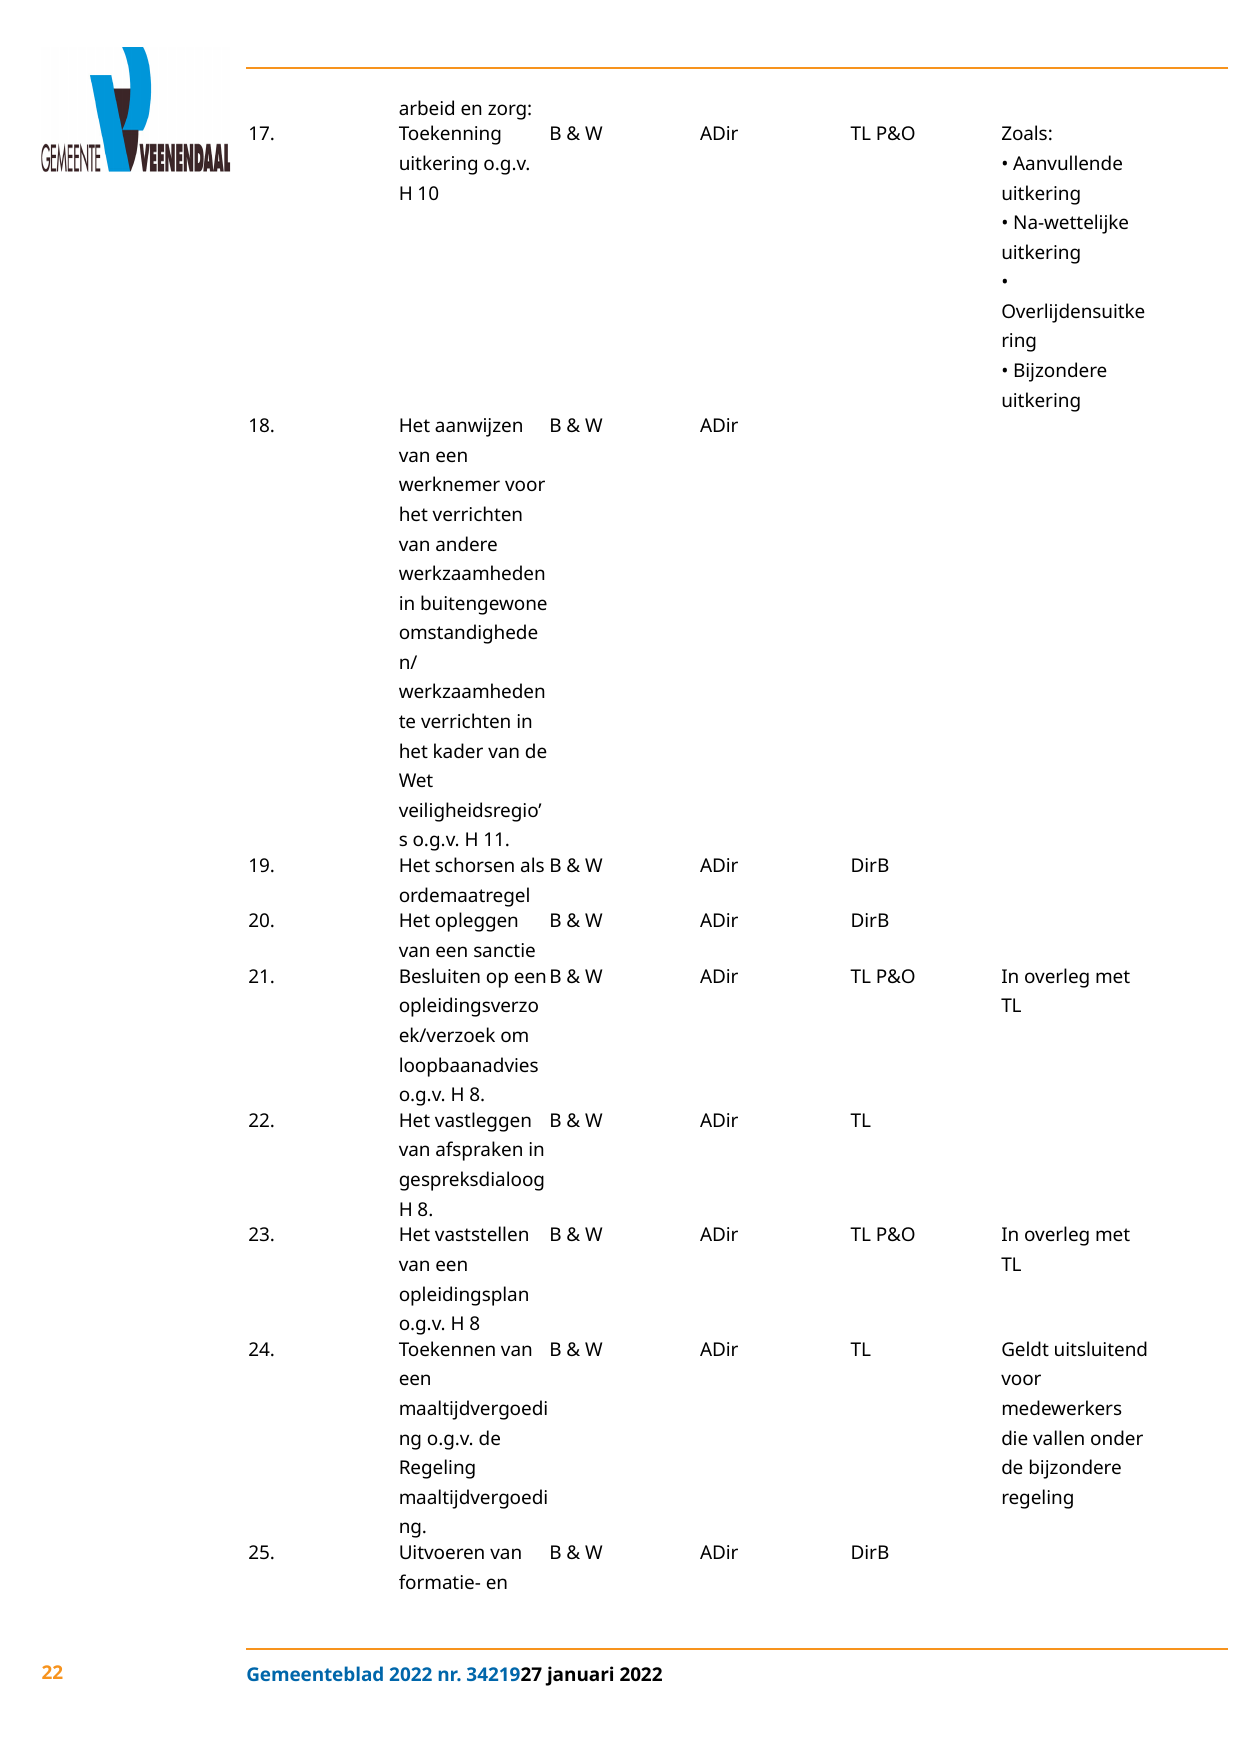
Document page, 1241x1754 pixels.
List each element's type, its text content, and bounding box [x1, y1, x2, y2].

table_cell ADir [700, 121, 850, 412]
table_cell ADir [700, 853, 850, 908]
table_cell [1001, 413, 1152, 852]
picture [123, 47, 231, 172]
table_cell B & W [549, 1107, 700, 1222]
table_cell [248, 413, 398, 852]
table_cell [248, 1222, 398, 1336]
table_cell TL P&O [850, 1222, 1001, 1336]
table_cell DirB [850, 1539, 1001, 1594]
table_cell Toekenning uitkering o.g.v. H 10 [399, 121, 549, 412]
table_cell Het vastleggen van afspraken in gespreksdialoog H 8. [399, 1107, 549, 1222]
table_cell [1001, 1107, 1152, 1222]
table_cell [850, 413, 1001, 852]
table_cell ADir [700, 963, 850, 1107]
table_cell [248, 908, 398, 963]
picture [41, 47, 130, 172]
table_cell ADir [700, 1539, 850, 1594]
table_cell B & W [549, 1336, 700, 1539]
table_cell ADir [700, 1107, 850, 1222]
table_cell [248, 963, 398, 1107]
table_cell [248, 95, 398, 121]
table_cell In overleg met TL [1001, 963, 1152, 1107]
table_cell [700, 95, 850, 121]
table_cell arbeid en zorg: [399, 95, 549, 121]
table_cell Uitvoeren van formatie- en [399, 1539, 549, 1594]
table_cell B & W [549, 413, 700, 852]
table_cell Het vaststellen van een opleidingsplan o.g.v. H 8 [399, 1222, 549, 1336]
table_cell [1001, 1539, 1152, 1594]
table_cell TL P&O [850, 121, 1001, 412]
table_cell B & W [549, 908, 700, 963]
table_cell [1001, 908, 1152, 963]
table_cell Zoals: • Aanvullende uitkering • Na-wettelijke uitkering • Overlijdensuitkering • Bijzondere uitkering [1001, 121, 1152, 412]
table_cell TL [850, 1336, 1001, 1539]
table_cell TL P&O [850, 963, 1001, 1107]
table_cell [248, 1336, 398, 1539]
table_cell Geldt uitsluitend voor medewerkers die vallen onder de bijzondere regeling [1001, 1336, 1152, 1539]
table_cell [549, 95, 700, 121]
table_cell B & W [549, 963, 700, 1107]
table_cell ADir [700, 1222, 850, 1336]
table_cell [248, 1107, 398, 1222]
table_cell ADir [700, 1336, 850, 1539]
table_cell B & W [549, 1222, 700, 1336]
table_cell Toekennen van een maaltijdvergoeding o.g.v. de Regeling maaltijdvergoeding. [399, 1336, 549, 1539]
table_cell [1001, 853, 1152, 908]
table_cell In overleg met TL [1001, 1222, 1152, 1336]
table_cell DirB [850, 853, 1001, 908]
table_cell [850, 95, 1001, 121]
table_cell TL [850, 1107, 1001, 1222]
table_cell [248, 1539, 398, 1594]
table_cell Het schorsen als ordemaatregel [399, 853, 549, 908]
table_cell [1001, 95, 1152, 121]
table_cell [248, 121, 398, 412]
table_cell Het aanwijzen van een werknemer voor het verrichten van andere werkzaamheden in buitengewone omstandigheden/ werkzaamheden te verrichten in het kader van de Wet veiligheidsregio’s o.g.v. H 11. [399, 413, 549, 852]
table_cell ADir [700, 908, 850, 963]
table_cell [248, 853, 398, 908]
table_cell Het opleggen van een sanctie [399, 908, 549, 963]
table_cell Besluiten op een opleidingsverzoek/verzoek om loopbaanadvies o.g.v. H 8. [399, 963, 549, 1107]
table_cell B & W [549, 853, 700, 908]
table_cell B & W [549, 121, 700, 412]
table_cell DirB [850, 908, 1001, 963]
table_cell B & W [549, 1539, 700, 1594]
table_cell ADir [700, 413, 850, 852]
